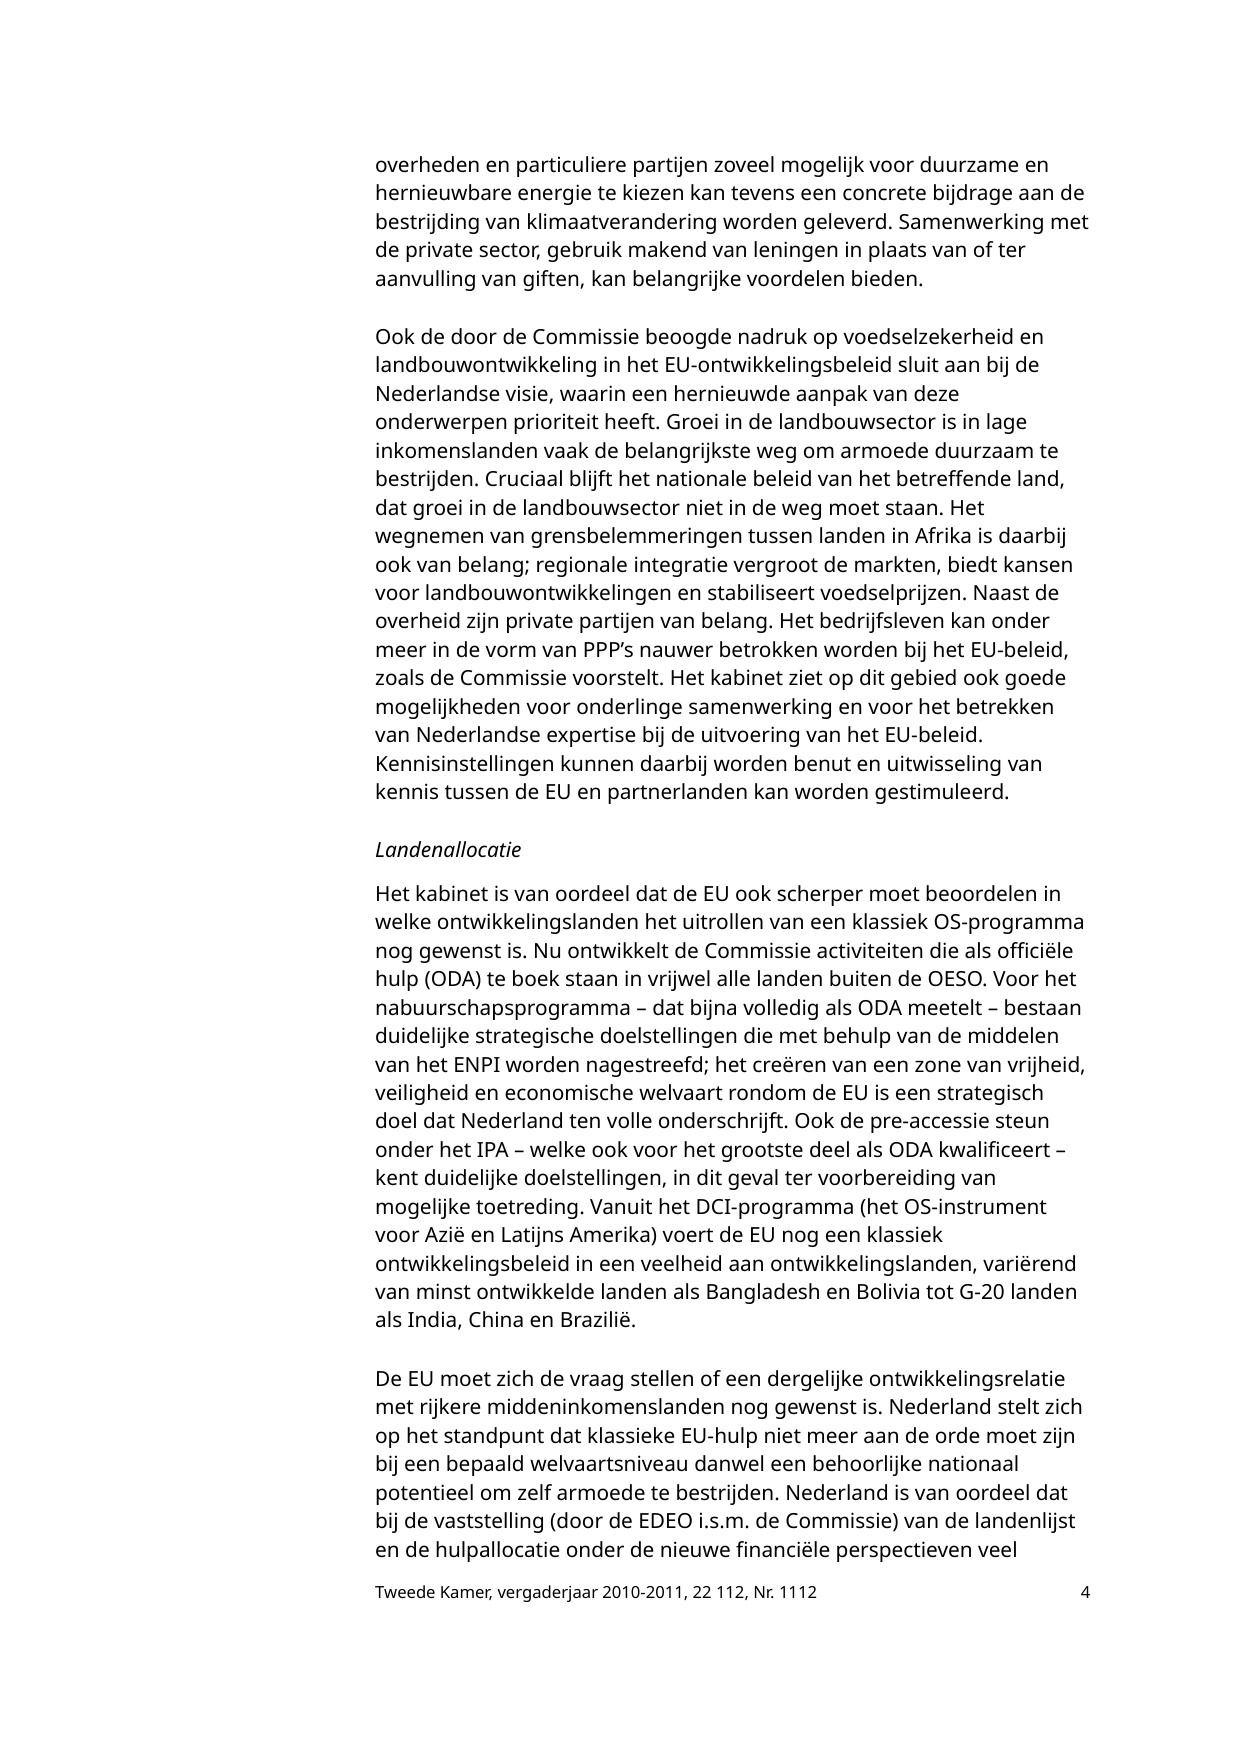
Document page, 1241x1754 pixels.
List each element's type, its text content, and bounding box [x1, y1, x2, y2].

text Het kabinet is van oordeel dat de EU ook scherper moet beoordelen in welke ontwikkelingslanden het uitrollen van een klassiek OS-programma nog gewenst is. Nu ontwikkelt de Commissie activiteiten die als officiële hulp (ODA) te boek staan in vrijwel alle landen buiten de OESO. Voor het nabuurschapsprogramma – dat bijna volledig als ODA meetelt – bestaan duidelijke strategische doelstellingen die met behulp van de middelen van het ENPI worden nagestreefd; het creëren van een zone van vrijheid, veiligheid en economische welvaart rondom de EU is een strategisch doel dat Nederland ten volle onderschrijft. Ook de pre-accessie steun onder het IPA – welke ook voor het grootste deel als ODA kwalificeert – kent duidelijke doelstellingen, in dit geval ter voorbereiding van mogelijke toetreding. Vanuit het DCI-programma (het OS-instrument voor Azië en Latijns Amerika) voert de EU nog een klassiek ontwikkelingsbeleid in een veelheid aan ontwikkelingslanden, variërend van minst ontwikkelde landen als Bangladesh en Bolivia tot G-20 landen als India, China en Brazilië. [375, 879, 1090, 1334]
text Landenallocatie [375, 836, 1090, 864]
text De EU moet zich de vraag stellen of een dergelijke ontwikkelingsrelatie met rijkere middeninkomenslanden nog gewenst is. Nederland stelt zich op het standpunt dat klassieke EU-hulp niet meer aan de orde moet zijn bij een bepaald welvaartsniveau danwel een behoorlijke nationaal potentieel om zelf armoede te bestrijden. Nederland is van oordeel dat bij de vaststelling (door de EDEO i.s.m. de Commissie) van de landenlijst en de hulpallocatie onder de nieuwe financiële perspectieven veel [375, 1364, 1090, 1563]
text overheden en particuliere partijen zoveel mogelijk voor duurzame en hernieuwbare energie te kiezen kan tevens een concrete bijdrage aan de bestrijding van klimaatverandering worden geleverd. Samenwerking met de private sector, gebruik makend van leningen in plaats van of ter aanvulling van giften, kan belangrijke voordelen bieden. [375, 150, 1090, 292]
text Ook de door de Commissie beoogde nadruk op voedselzekerheid en landbouwontwikkeling in het EU-ontwikkelingsbeleid sluit aan bij de Nederlandse visie, waarin een hernieuwde aanpak van deze onderwerpen prioriteit heeft. Groei in de landbouwsector is in lage inkomenslanden vaak de belangrijkste weg om armoede duurzaam te bestrijden. Cruciaal blijft het nationale beleid van het betreffende land, dat groei in de landbouwsector niet in de weg moet staan. Het wegnemen van grensbelemmeringen tussen landen in Afrika is daarbij ook van belang; regionale integratie vergroot de markten, biedt kansen voor landbouwontwikkelingen en stabiliseert voedselprijzen. Naast de overheid zijn private partijen van belang. Het bedrijfsleven kan onder meer in de vorm van PPP’s nauwer betrokken worden bij het EU-beleid, zoals de Commissie voorstelt. Het kabinet ziet op dit gebied ook goede mogelijkheden voor onderlinge samenwerking en voor het betrekken van Nederlandse expertise bij de uitvoering van het EU-beleid. Kennisinstellingen kunnen daarbij worden benut en uitwisseling van kennis tussen de EU en partnerlanden kan worden gestimuleerd. [375, 322, 1090, 806]
